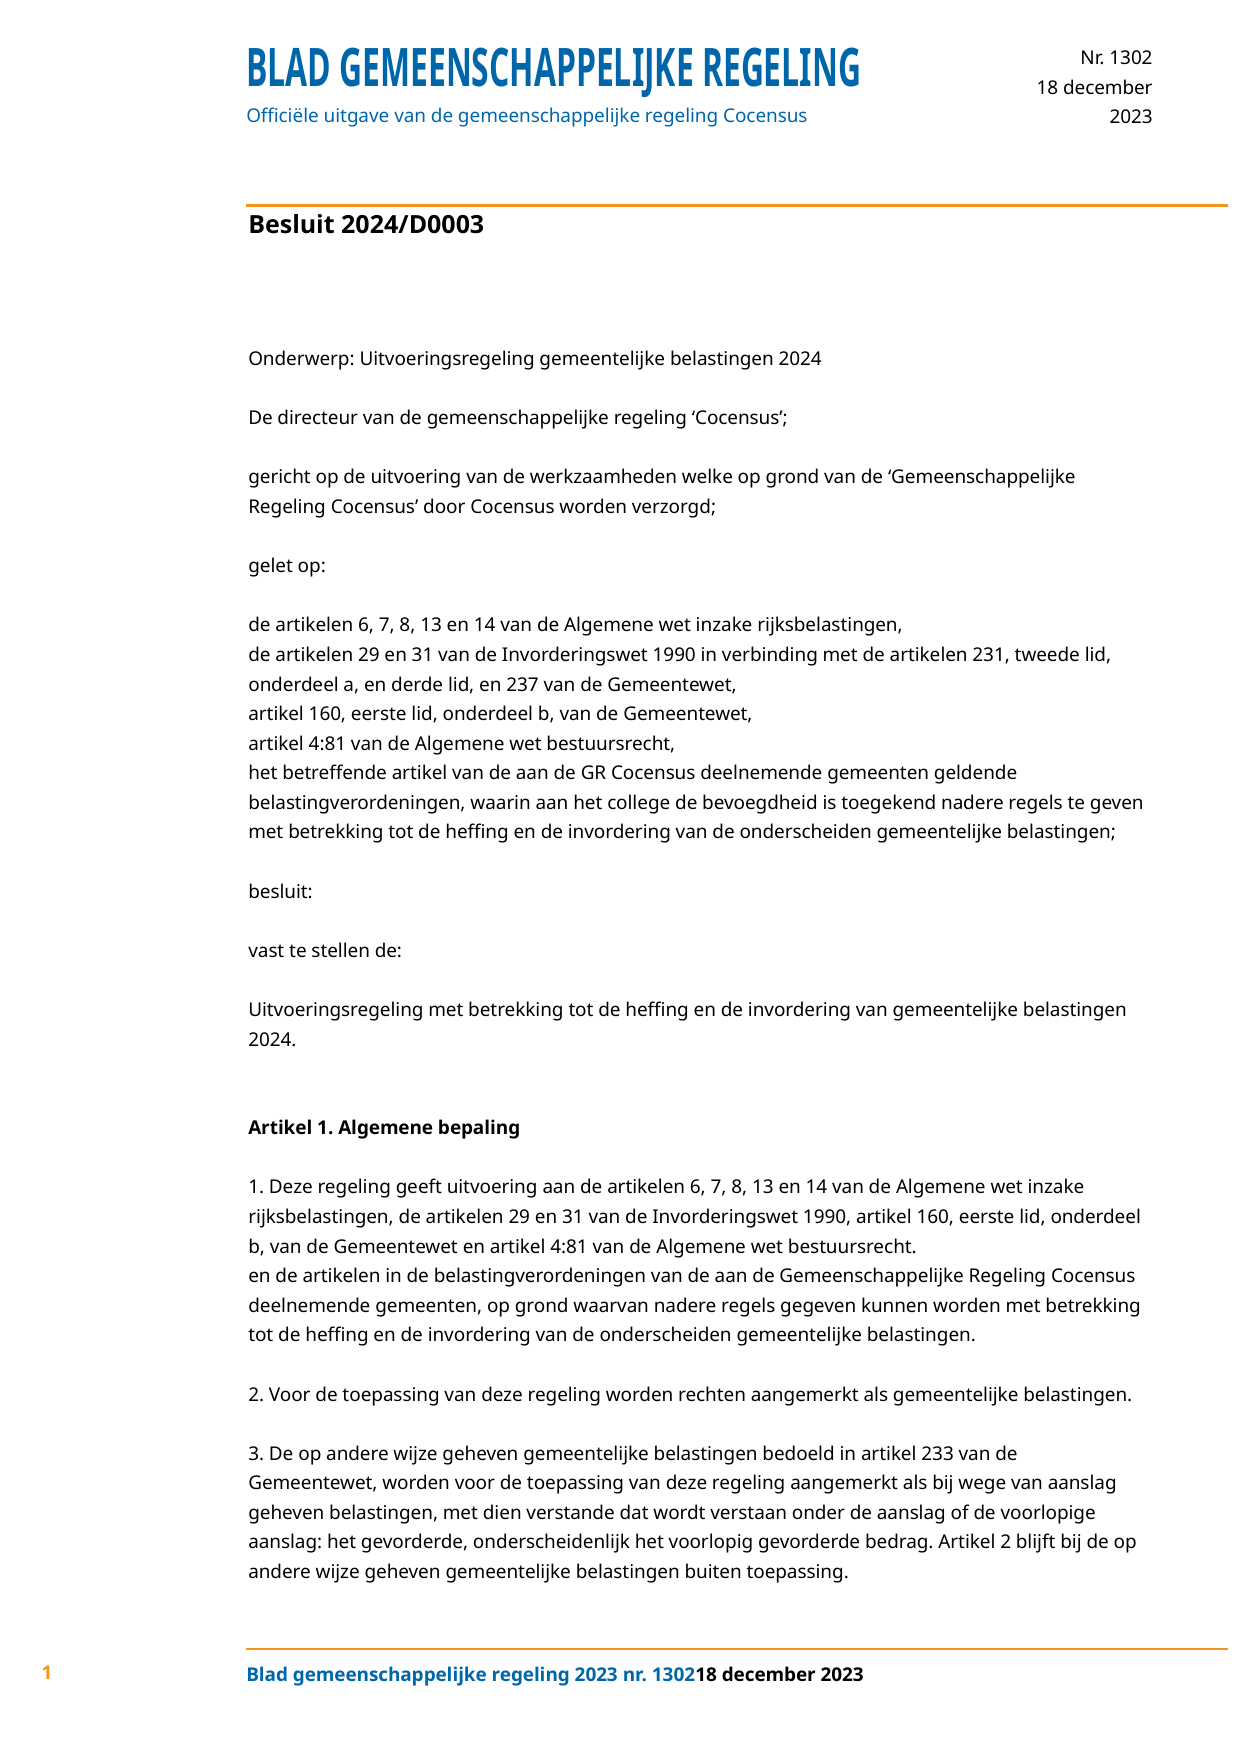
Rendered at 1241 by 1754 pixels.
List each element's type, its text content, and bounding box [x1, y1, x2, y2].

text en de artikelen in de belastingverordeningen van de aan de Gemeenschappelijke Regeling Cocensus deelnemende gemeenten, op grond waarvan nadere regels gegeven kunnen worden met betrekking tot de heffing en de invordering van de onderscheiden gemeentelijke belastingen. [248, 1262, 1152, 1347]
text de artikelen 29 en 31 van de Invorderingswet 1990 in verbinding met de artikelen 231, tweede lid, onderdeel a, en derde lid, en 237 van de Gemeentewet, [248, 641, 1152, 696]
text besluit: [248, 878, 1152, 903]
text Besluit 2024/D0003 [248, 207, 1152, 241]
text gelet op: [248, 552, 1152, 578]
text gericht op de uitvoering van de werkzaamheden welke op grond van de ‘Gemeenschappelijke Regeling Cocensus’ door Cocensus worden verzorgd; [248, 464, 1152, 519]
text Uitvoeringsregeling met betrekking tot de heffing en de invordering van gemeentelijke belastingen 2024. [248, 996, 1152, 1051]
text Onderwerp: Uitvoeringsregeling gemeentelijke belastingen 2024 [248, 345, 1152, 371]
text De directeur van de gemeenschappelijke regeling ‘Cocensus’; [248, 404, 1152, 430]
text de artikelen 6, 7, 8, 13 en 14 van de Algemene wet inzake rijksbelastingen, [248, 612, 1152, 637]
text het betreffende artikel van de aan de GR Cocensus deelnemende gemeenten geldende belastingverordeningen, waarin aan het college de bevoegdheid is toegekend nadere regels te geven met betrekking tot de heffing en de invordering van de onderscheiden gemeentelijke belastingen; [248, 759, 1152, 844]
text artikel 4:81 van de Algemene wet bestuursrecht, [248, 730, 1152, 756]
picture [41, 47, 231, 172]
text 2. Voor de toepassing van deze regeling worden rechten aangemerkt als gemeentelijke belastingen. [248, 1381, 1152, 1406]
text vast te stellen de: [248, 937, 1152, 963]
text 3. De op andere wijze geheven gemeentelijke belastingen bedoeld in artikel 233 van de Gemeentewet, worden voor de toepassing van deze regeling aangemerkt als bij wege van aanslag geheven belastingen, met dien verstande dat wordt verstaan onder de aanslag of de voorlopige aanslag: het gevorderde, onderscheidenlijk het voorlopig gevorderde bedrag. Artikel 2 blijft bij de op andere wijze geheven gemeentelijke belastingen buiten toepassing. [248, 1440, 1152, 1584]
text Artikel 1. Algemene bepaling [248, 1114, 1152, 1140]
text 1. Deze regeling geeft uitvoering aan de artikelen 6, 7, 8, 13 en 14 van de Algemene wet inzake rijksbelastingen, de artikelen 29 en 31 van de Invorderingswet 1990, artikel 160, eerste lid, onderdeel b, van de Gemeentewet en artikel 4:81 van de Algemene wet bestuursrecht. [248, 1174, 1152, 1258]
text artikel 160, eerste lid, onderdeel b, van de Gemeentewet, [248, 700, 1152, 726]
